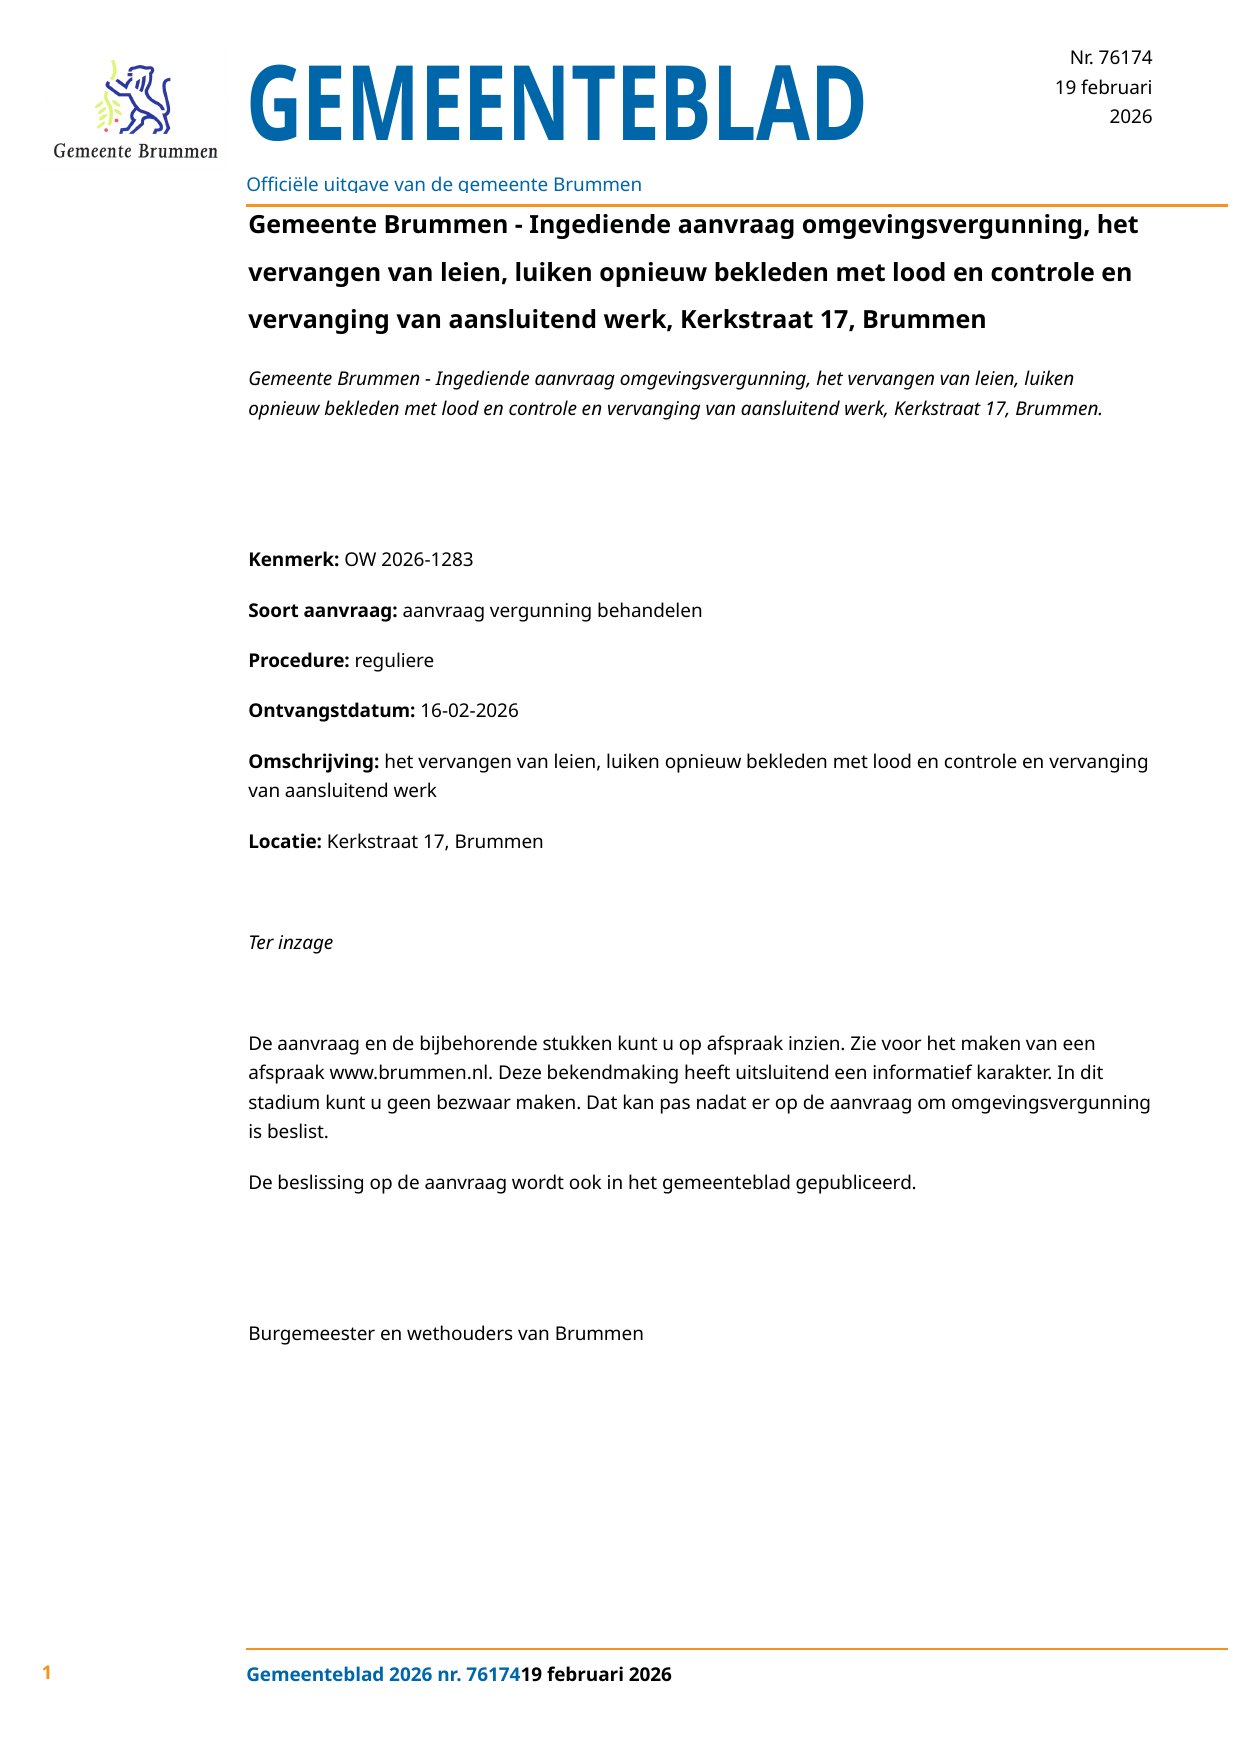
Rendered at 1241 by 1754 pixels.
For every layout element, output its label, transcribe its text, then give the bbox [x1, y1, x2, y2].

text Omschrijving: het vervangen van leien, luiken opnieuw bekleden met lood en controle en vervanging van aansluitend werk [248, 748, 1152, 803]
text Locatie: Kerkstraat 17, Brummen [248, 828, 1152, 854]
text Gemeente Brummen - Ingediende aanvraag omgevingsvergunning, het vervangen van leien, luiken opnieuw bekleden met lood en controle en vervanging van aansluitend werk, Kerkstraat 17, Brummen [248, 207, 1152, 336]
text Procedure: reguliere [248, 647, 1152, 673]
text Burgemeester en wethouders van Brummen [248, 1320, 1152, 1346]
text De aanvraag en de bijbehorende stukken kunt u op afspraak inzien. Zie voor het maken van een afspraak www.brummen.nl. Deze bekendmaking heeft uitsluitend een informatief karakter. In dit stadium kunt u geen bezwaar maken. Dat kan pas nadat er op de aanvraag om omgevingsvergunning is beslist. [248, 1030, 1152, 1144]
text Ter inzage [248, 929, 1152, 954]
text Gemeente Brummen - Ingediende aanvraag omgevingsvergunning, het vervangen van leien, luiken opnieuw bekleden met lood en controle en vervanging van aansluitend werk, Kerkstraat 17, Brummen. [248, 366, 1152, 421]
text Ontvangstdatum: 16-02-2026 [248, 698, 1152, 723]
picture [41, 47, 231, 172]
text De beslissing op de aanvraag wordt ook in het gemeenteblad gepubliceerd. [248, 1169, 1152, 1194]
text Kenmerk: OW 2026-1283 [248, 546, 1152, 572]
text Soort aanvraag: aanvraag vergunning behandelen [248, 597, 1152, 622]
